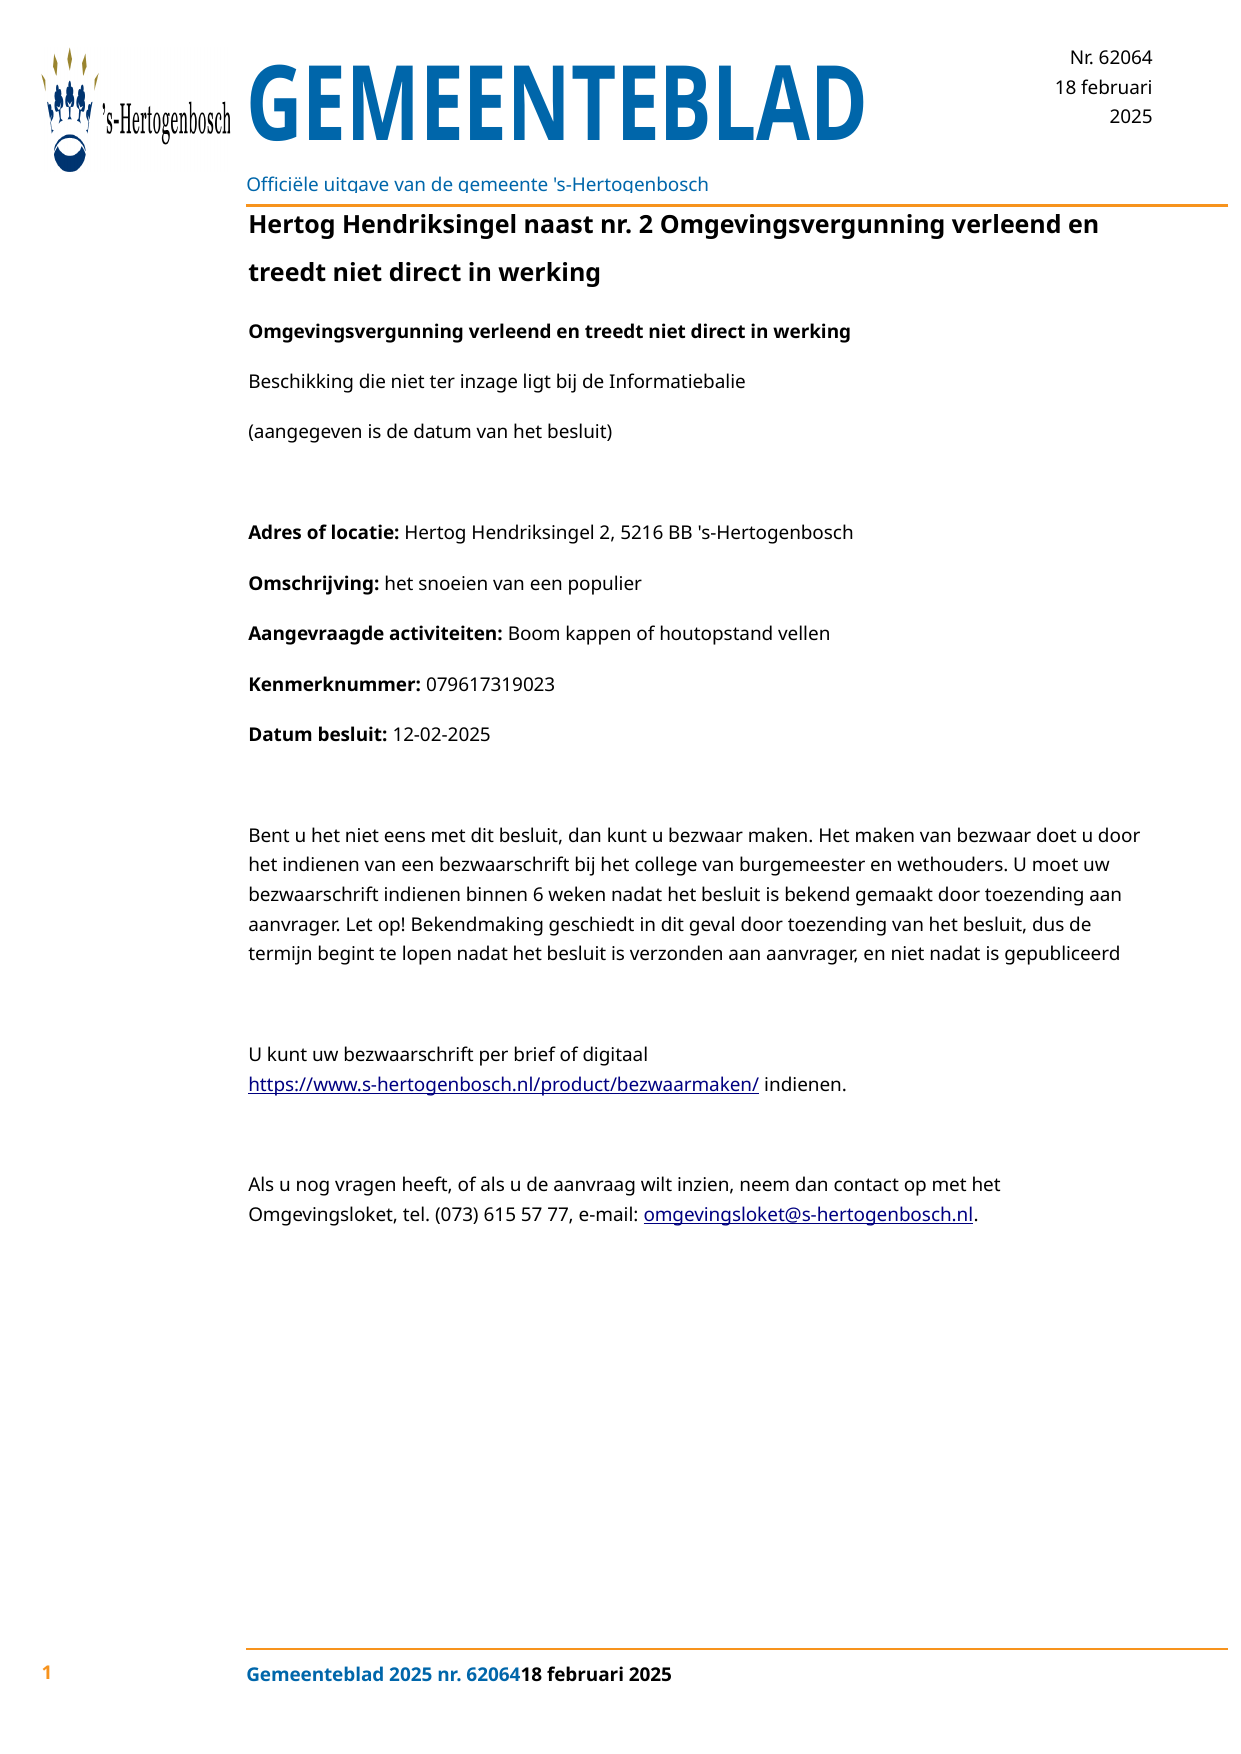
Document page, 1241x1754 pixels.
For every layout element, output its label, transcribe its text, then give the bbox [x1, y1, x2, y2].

text Aangevraagde activiteiten: Boom kappen of houtopstand vellen [248, 620, 1152, 646]
text Datum besluit: 12-02-2025 [248, 721, 1152, 747]
text (aangegeven is de datum van het besluit) [248, 419, 1152, 444]
text Omgevingsvergunning verleend en treedt niet direct in werking [248, 318, 1152, 344]
text Als u nog vragen heeft, of als u de aanvraag wilt inzien, neem dan contact op met het Omgevingsloket, tel. (073) 615 57 77, e-mail: omgevingsloket@s-hertogenbosch.nl. [248, 1172, 1152, 1227]
text Beschikking die niet ter inzage ligt bij de Informatiebalie [248, 368, 1152, 394]
text Adres of locatie: Hertog Hendriksingel 2, 5216 BB 's-Hertogenbosch [248, 519, 1152, 545]
text Bent u het niet eens met dit besluit, dan kunt u bezwaar maken. Het maken van bezwaar doet u door het indienen van een bezwaarschrift bij het college van burgemeester en wethouders. U moet uw bezwaarschrift indienen binnen 6 weken nadat het besluit is bekend gemaakt door toezending aan aanvrager. Let op! Bekendmaking geschiedt in dit geval door toezending van het besluit, dus de termijn begint te lopen nadat het besluit is verzonden aan aanvrager, en niet nadat is gepubliceerd [248, 822, 1152, 966]
text Omschrijving: het snoeien van een populier [248, 570, 1152, 596]
picture [41, 47, 231, 172]
text U kunt uw bezwaarschrift per brief of digitaal https://www.s-hertogenbosch.nl/product/bezwaarmaken/ indienen. [248, 1041, 1152, 1097]
text Kenmerknummer: 079617319023 [248, 671, 1152, 697]
text Hertog Hendriksingel naast nr. 2 Omgevingsvergunning verleend en treedt niet direct in werking [248, 207, 1152, 288]
